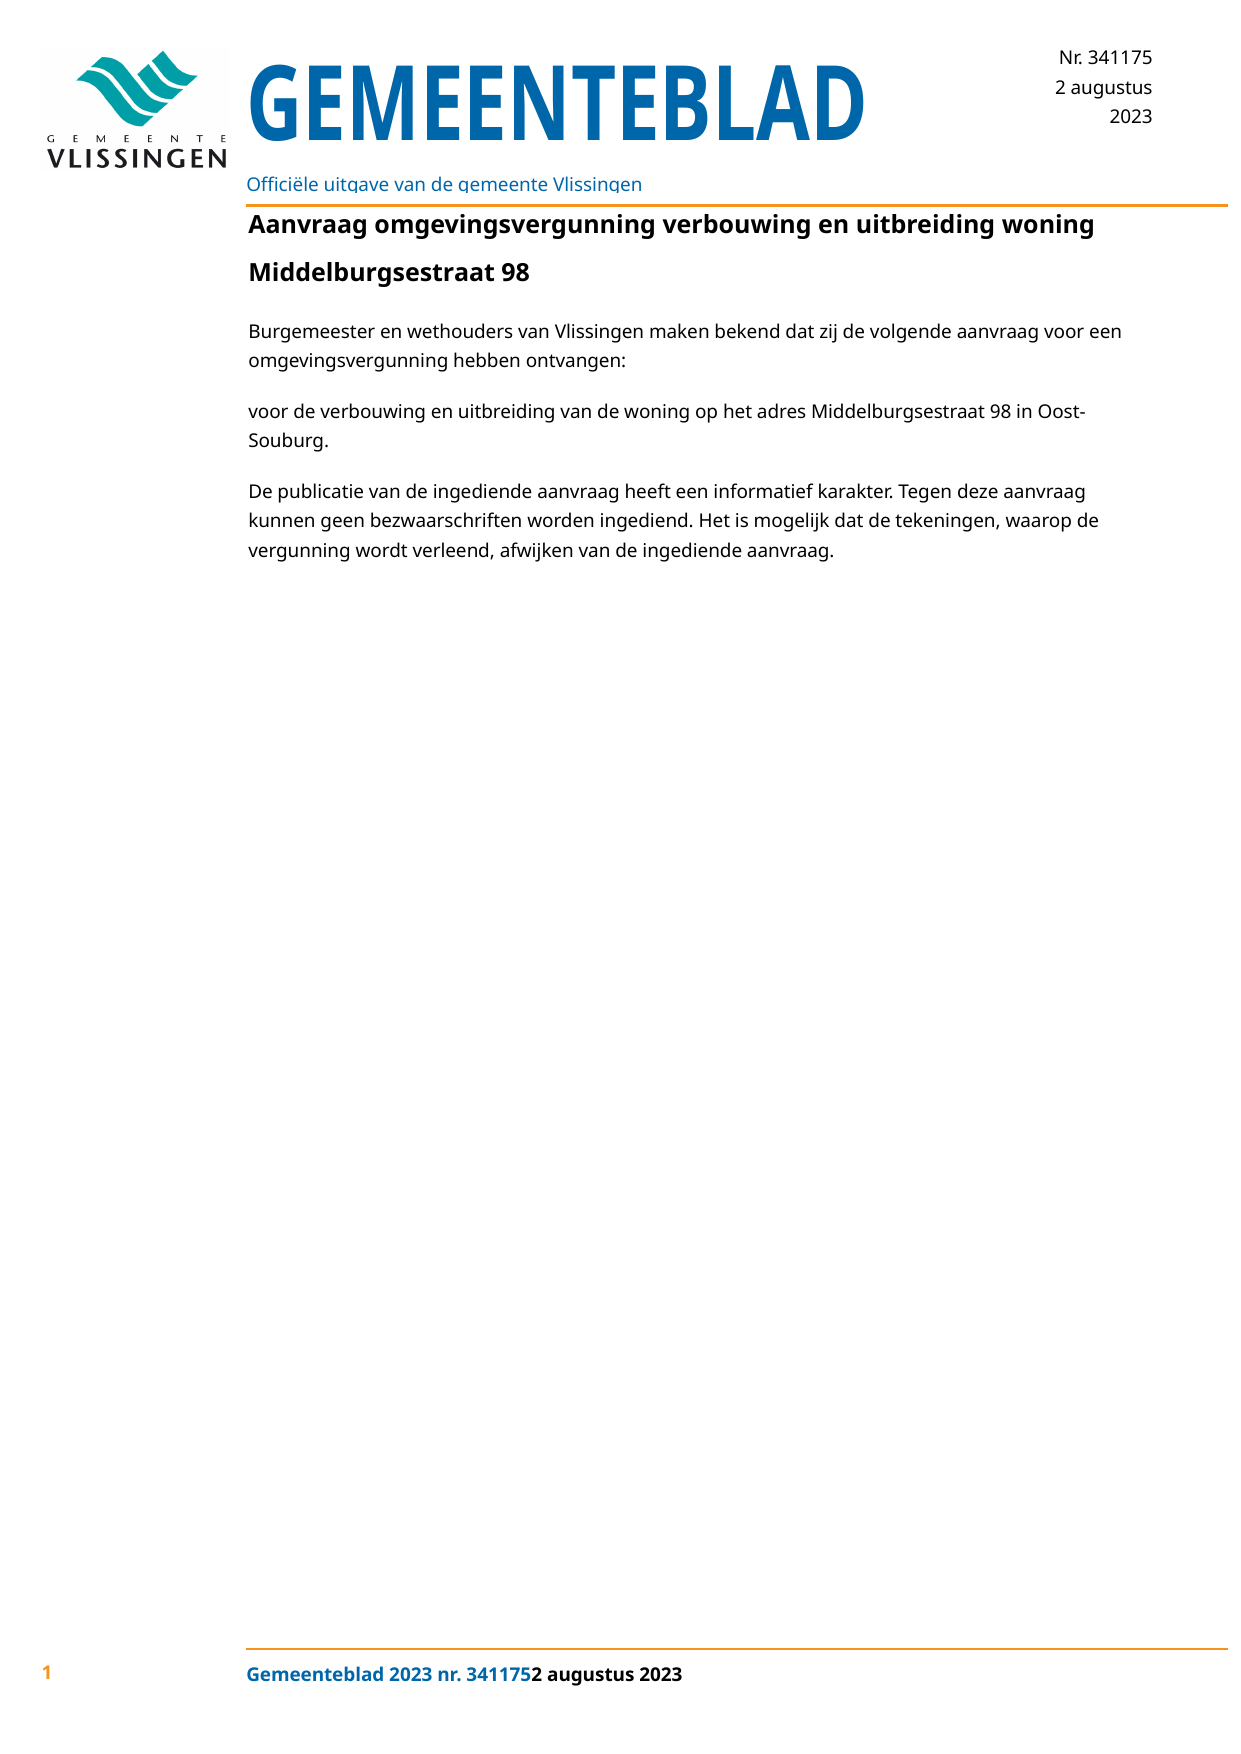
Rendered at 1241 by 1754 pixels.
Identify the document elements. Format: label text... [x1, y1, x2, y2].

text De publicatie van de ingediende aanvraag heeft een informatief karakter. Tegen deze aanvraag kunnen geen bezwaarschriften worden ingediend. Het is mogelijk dat de tekeningen, waarop de vergunning wordt verleend, afwijken van de ingediende aanvraag. [248, 478, 1152, 563]
picture [41, 47, 231, 172]
text Aanvraag omgevingsvergunning verbouwing en uitbreiding woning Middelburgsestraat 98 [248, 207, 1152, 288]
text Burgemeester en wethouders van Vlissingen maken bekend dat zij de volgende aanvraag voor een omgevingsvergunning hebben ontvangen: [248, 318, 1152, 373]
text voor de verbouwing en uitbreiding van de woning op het adres Middelburgsestraat 98 in Oost-Souburg. [248, 398, 1152, 453]
